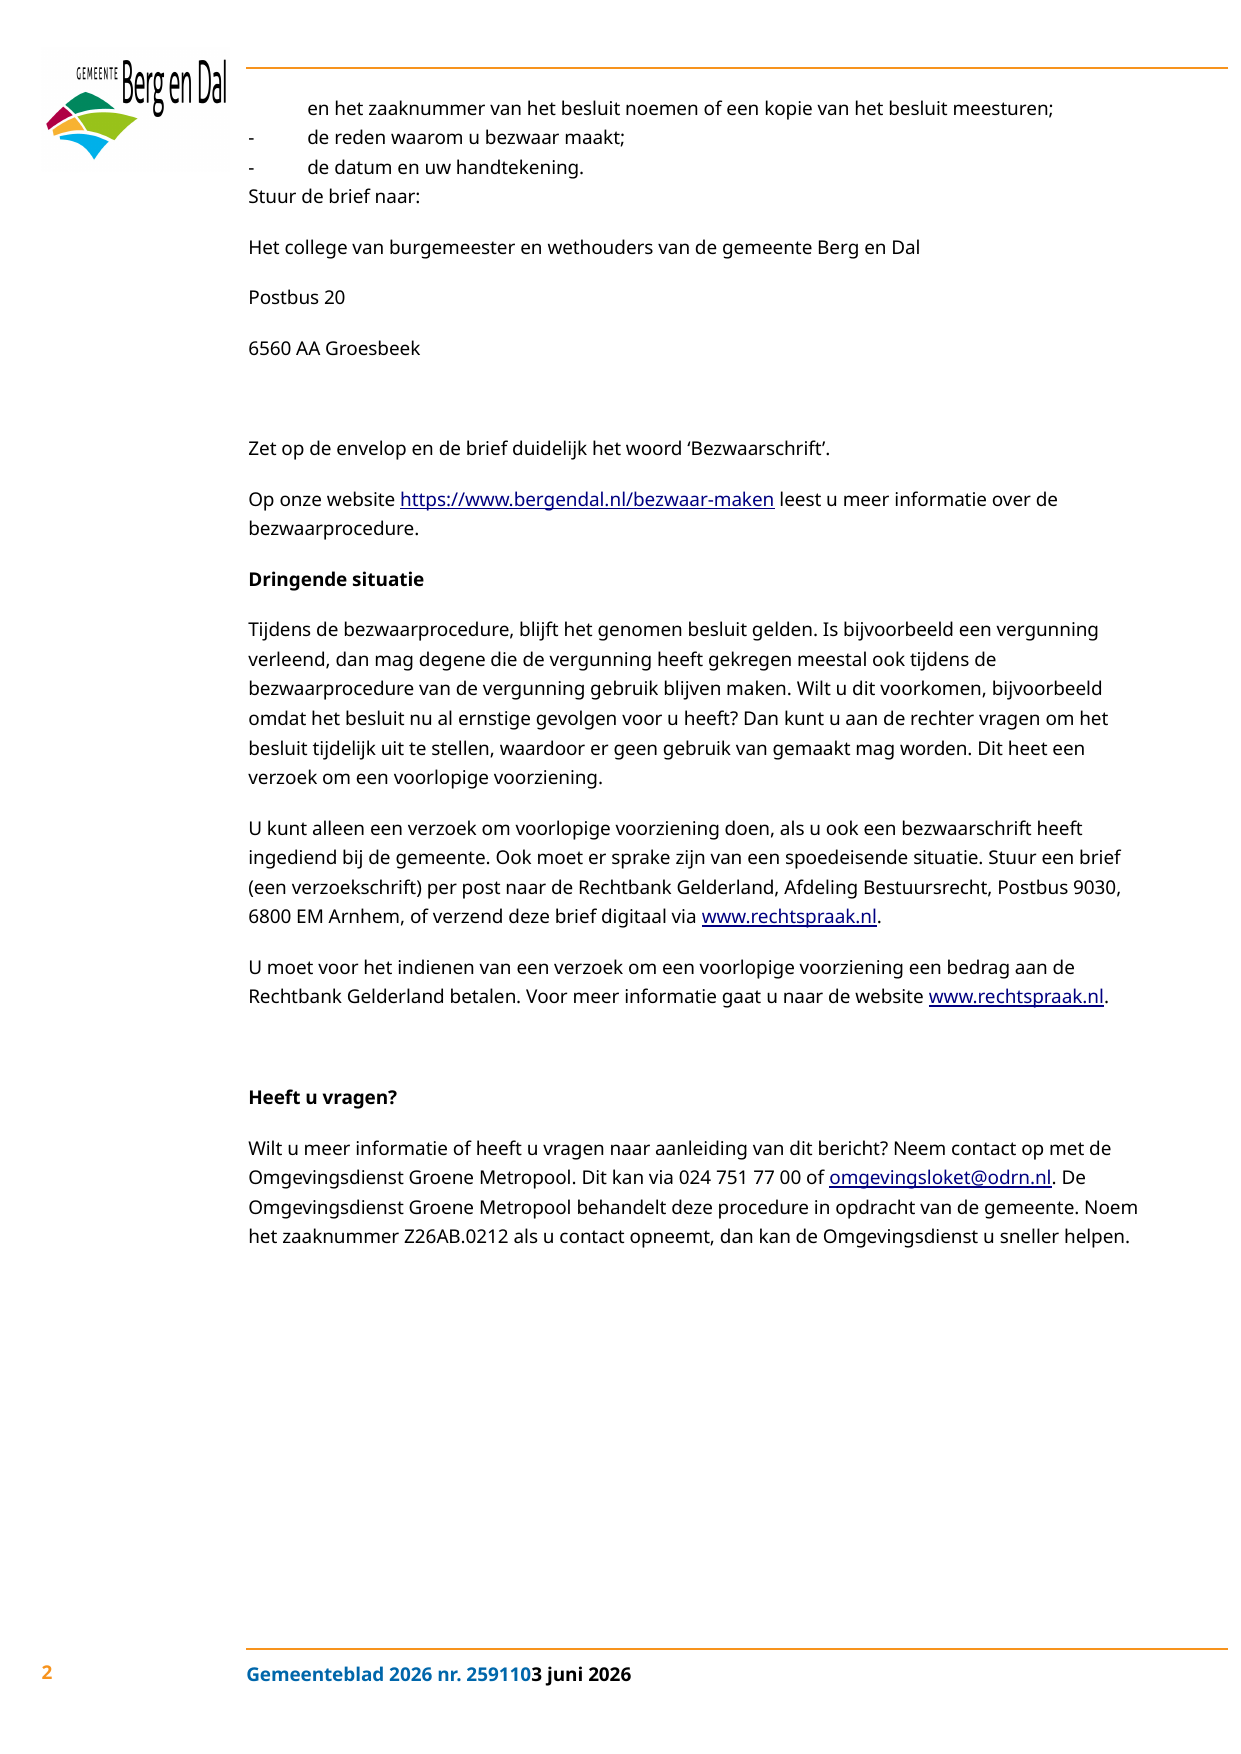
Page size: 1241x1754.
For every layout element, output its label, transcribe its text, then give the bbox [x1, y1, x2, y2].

text Heeft u vragen? [248, 1084, 1152, 1110]
list en het zaaknummer van het besluit noemen of een kopie van het besluit meesturen; [248, 95, 1152, 121]
text Zet op de envelop en de brief duidelijk het woord ‘Bezwaarschrift’. [248, 436, 1152, 461]
text U kunt alleen een verzoek om voorlopige voorziening doen, als u ook een bezwaarschrift heeft ingediend bij de gemeente. Ook moet er sprake zijn van een spoedeisende situatie. Stuur een brief (een verzoekschrift) per post naar de Rechtbank Gelderland, Afdeling Bestuursrecht, Postbus 9030, 6800 EM Arnhem, of verzend deze brief digitaal via www.rechtspraak.nl. [248, 815, 1152, 929]
list de reden waarom u bezwaar maakt; [248, 124, 1152, 150]
text Wilt u meer informatie of heeft u vragen naar aanleiding van dit bericht? Neem contact op met de Omgevingsdienst Groene Metropool. Dit kan via 024 751 77 00 of omgevingsloket@odrn.nl. De Omgevingsdienst Groene Metropool behandelt deze procedure in opdracht van de gemeente. Noem het zaaknummer Z26AB.0212 als u contact opneemt, dan kan de Omgevingsdienst u sneller helpen. [248, 1135, 1152, 1249]
text 6560 AA Groesbeek [248, 335, 1152, 361]
text U moet voor het indienen van een verzoek om een voorlopige voorziening een bedrag aan de Rechtbank Gelderland betalen. Voor meer informatie gaat u naar de website www.rechtspraak.nl. [248, 954, 1152, 1009]
list de datum en uw handtekening. [248, 154, 1152, 180]
picture [41, 47, 231, 172]
text Op onze website https://www.bergendal.nl/bezwaar-maken leest u meer informatie over de bezwaarprocedure. [248, 486, 1152, 541]
text Dringende situatie [248, 566, 1152, 592]
text Postbus 20 [248, 284, 1152, 310]
text Het college van burgemeester en wethouders van de gemeente Berg en Dal [248, 234, 1152, 260]
text Tijdens de bezwaarprocedure, blijft het genomen besluit gelden. Is bijvoorbeeld een vergunning verleend, dan mag degene die de vergunning heeft gekregen meestal ook tijdens de bezwaarprocedure van de vergunning gebruik blijven maken. Wilt u dit voorkomen, bijvoorbeeld omdat het besluit nu al ernstige gevolgen voor u heeft? Dan kunt u aan de rechter vragen om het besluit tijdelijk uit te stellen, waardoor er geen gebruik van gemaakt mag worden. Dit heet een verzoek om een voorlopige voorziening. [248, 616, 1152, 790]
text Stuur de brief naar: [248, 183, 1152, 209]
